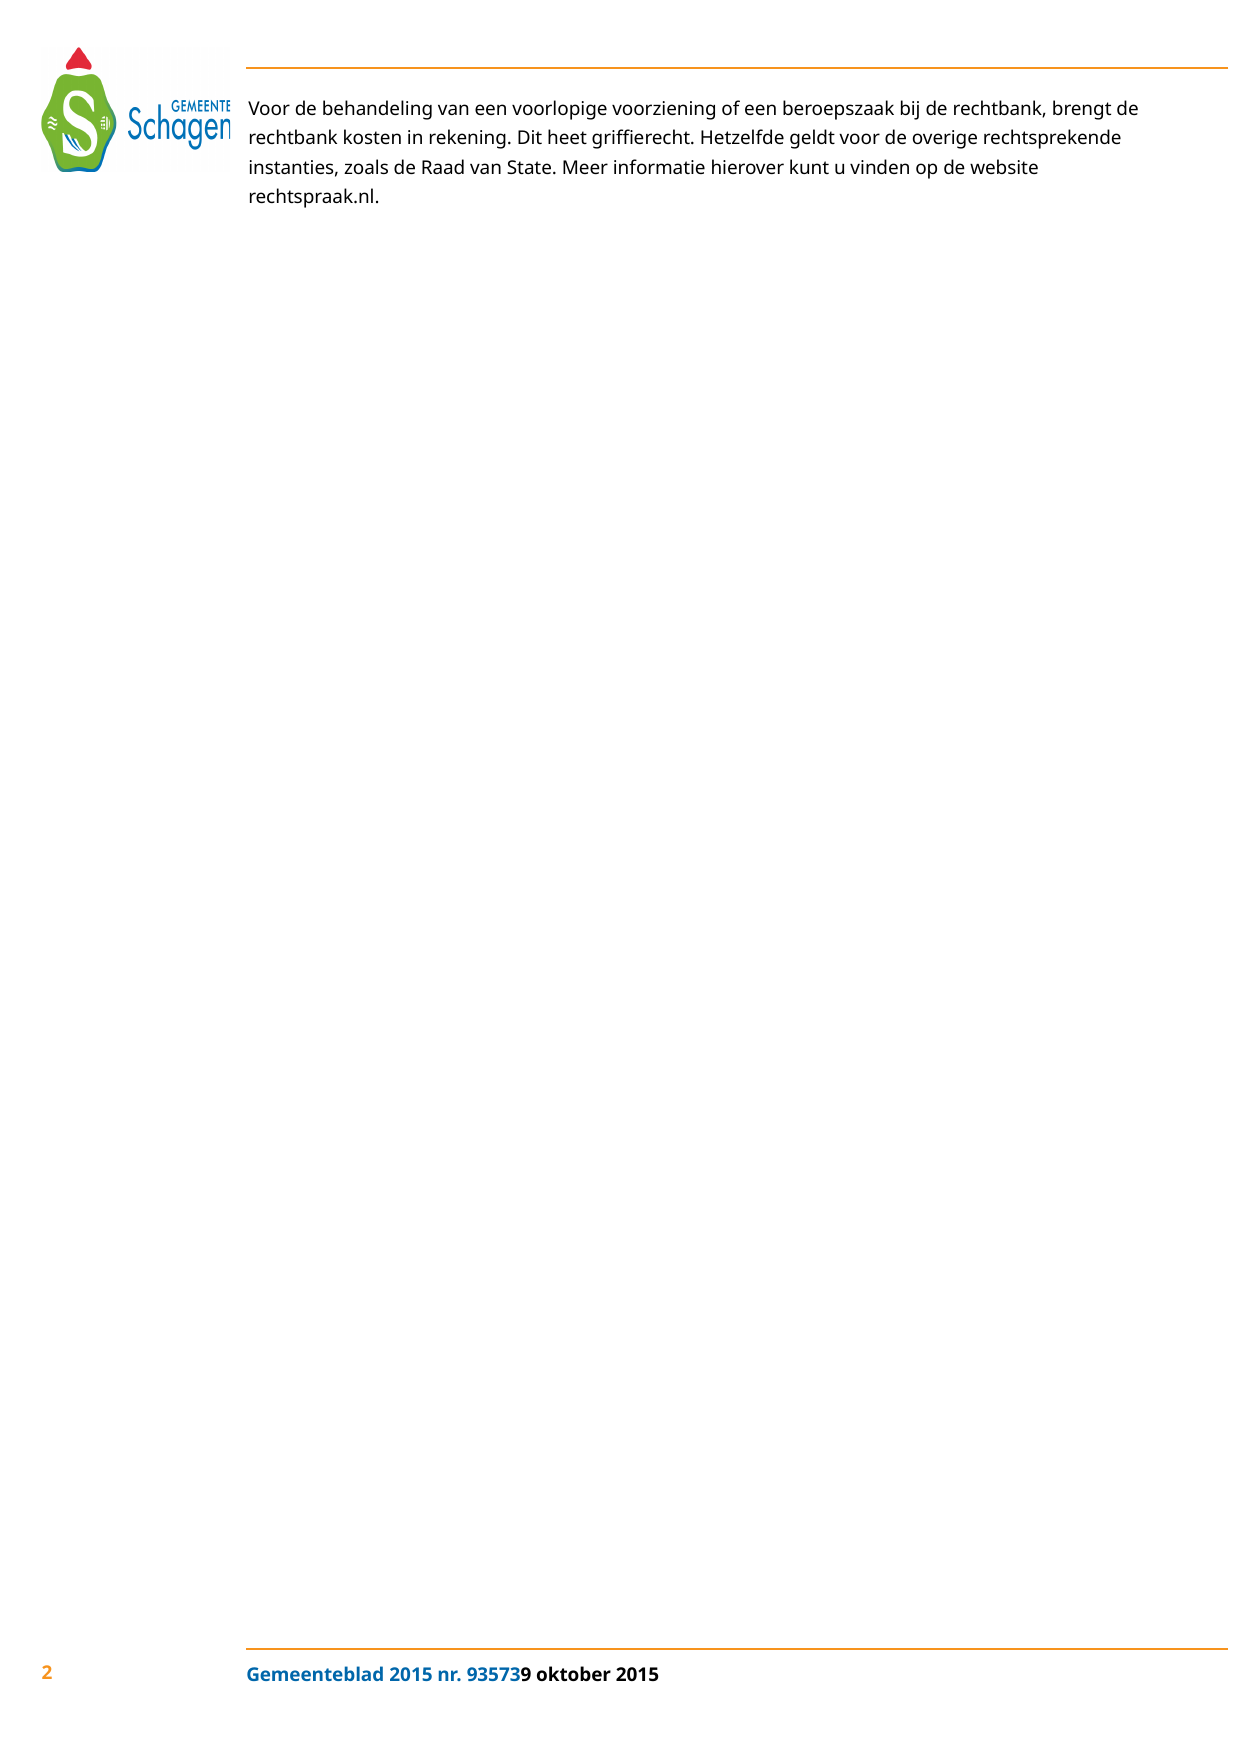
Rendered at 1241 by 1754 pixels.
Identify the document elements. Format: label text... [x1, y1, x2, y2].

text Voor de behandeling van een voorlopige voorziening of een beroepszaak bij de rechtbank, brengt de rechtbank kosten in rekening. Dit heet griffierecht. Hetzelfde geldt voor de overige rechtsprekende instanties, zoals de Raad van State. Meer informatie hierover kunt u vinden op de website rechtspraak.nl. [248, 95, 1152, 209]
picture [41, 47, 231, 172]
